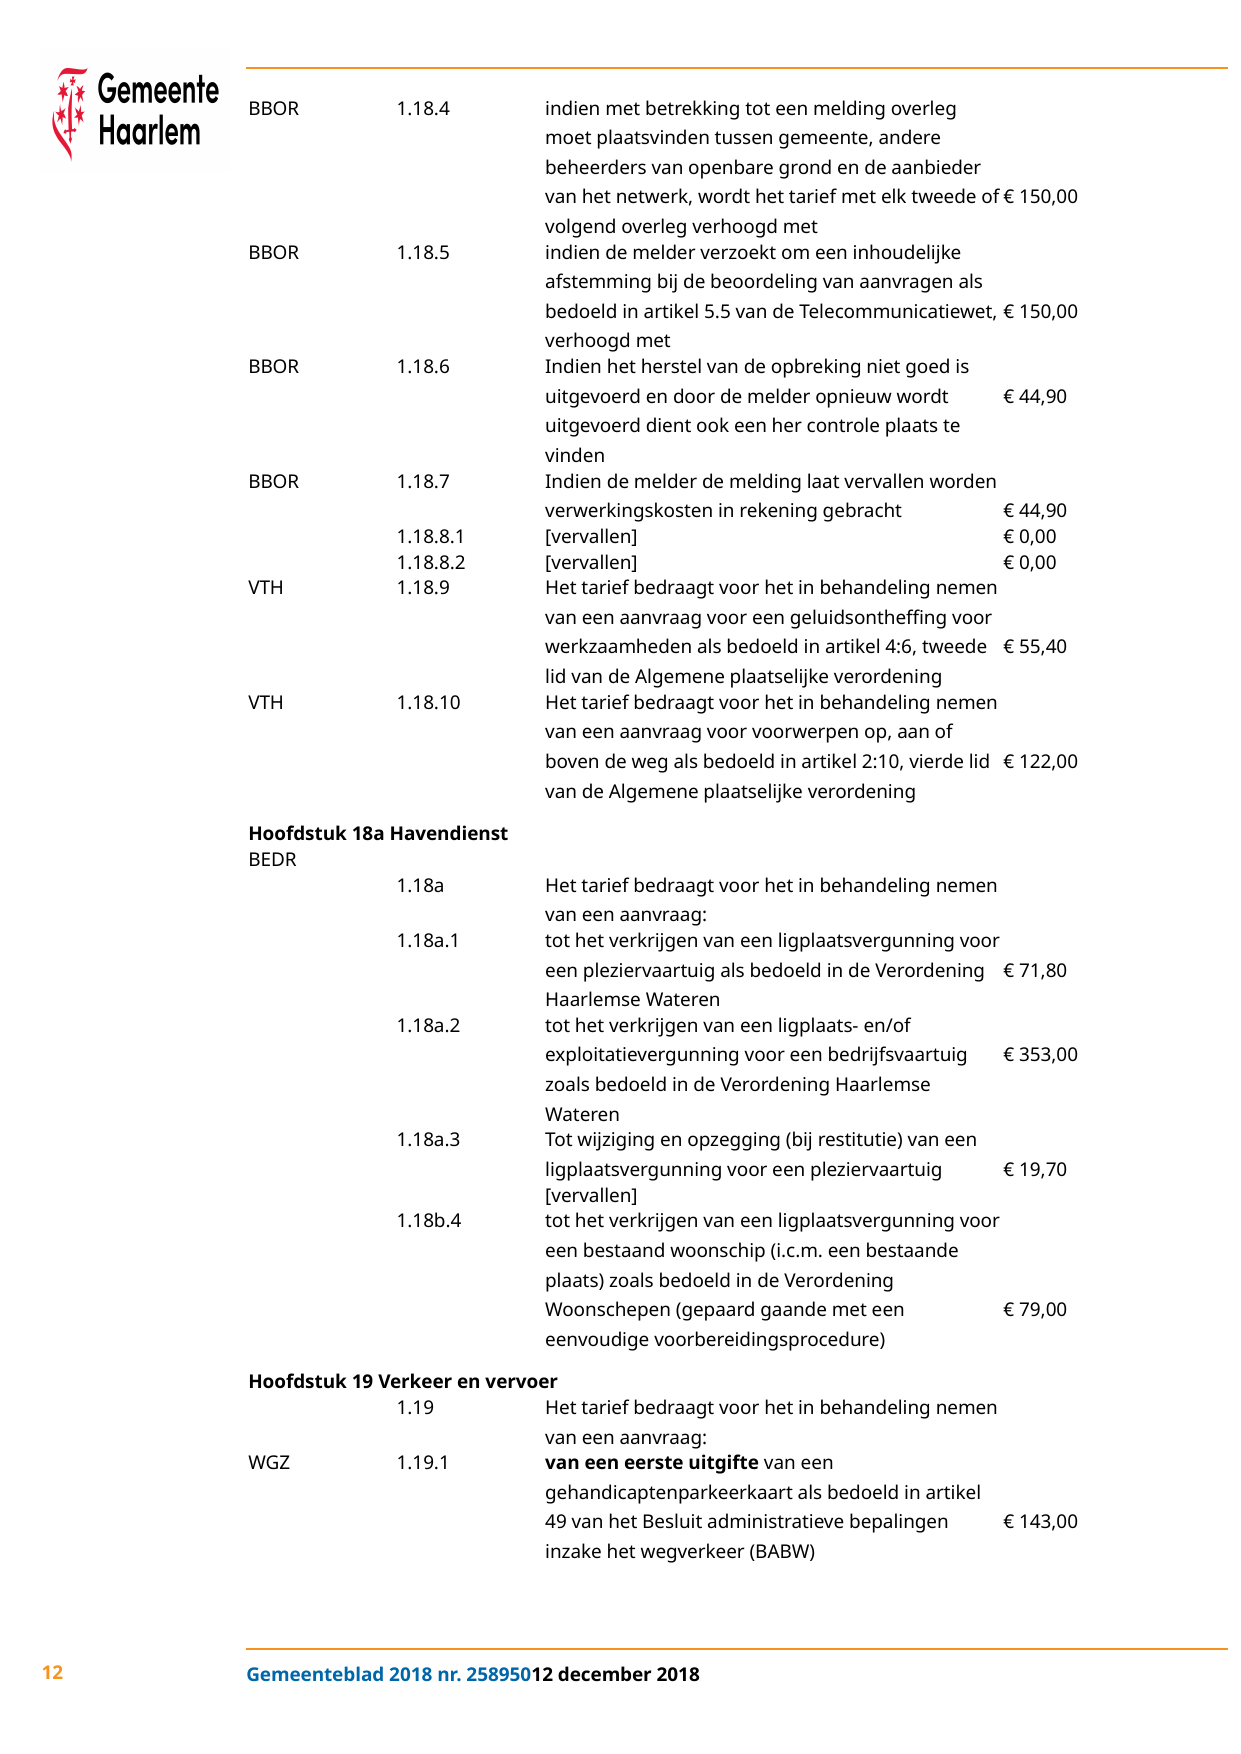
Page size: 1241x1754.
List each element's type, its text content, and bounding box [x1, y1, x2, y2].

table_header BEDR [248, 846, 396, 872]
table_cell [vervallen] [545, 523, 1003, 549]
table_cell [248, 523, 396, 549]
picture [41, 47, 231, 172]
table_cell € 19,70 [1003, 1127, 1152, 1182]
table_cell 1.18.9 [396, 575, 545, 689]
table_cell [248, 549, 396, 574]
table_cell € 122,00 [1003, 689, 1152, 803]
table_cell € 150,00 [1003, 239, 1152, 353]
table_header [1003, 1394, 1152, 1449]
table_cell [248, 1208, 396, 1352]
table_cell 1.19.1 [396, 1450, 545, 1564]
table_cell Indien het herstel van de opbreking niet goed is uitgevoerd en door de melder opnieuw wordt uitgevoerd dient ook een her controle plaats te vinden [545, 353, 1003, 468]
table_cell 1.18a.3 [396, 1127, 545, 1182]
table_cell BBOR [248, 468, 396, 523]
text Hoofdstuk 19 Verkeer en vervoer [248, 1368, 1152, 1394]
table_cell tot het verkrijgen van een ligplaatsvergunning voor een bestaand woonschip (i.c.m. een bestaande plaats) zoals bedoeld in de Verordening Woonschepen (gepaard gaande met een eenvoudige voorbereidingsprocedure) [545, 1208, 1003, 1352]
table_cell 1.18a.1 [396, 927, 545, 1012]
table_cell BBOR [248, 95, 396, 239]
table_cell Tot wijziging en opzegging (bij restitutie) van een ligplaatsvergunning voor een pleziervaartuig [545, 1127, 1003, 1182]
table_cell € 44,90 [1003, 353, 1152, 468]
table_cell € 150,00 [1003, 95, 1152, 239]
table_cell 1.18a [396, 872, 545, 927]
table_cell tot het verkrijgen van een ligplaatsvergunning voor een pleziervaartuig als bedoeld in de Verordening Haarlemse Wateren [545, 927, 1003, 1012]
table_cell [248, 1012, 396, 1127]
table_header 1.19 [396, 1394, 545, 1449]
table_cell 1.18.5 [396, 239, 545, 353]
table_cell Het tarief bedraagt voor het in behandeling nemen van een aanvraag voor voorwerpen op, aan of boven de weg als bedoeld in artikel 2:10, vierde lid van de Algemene plaatselijke verordening [545, 689, 1003, 803]
table_cell [vervallen] [545, 549, 1003, 574]
table_cell € 71,80 [1003, 927, 1152, 1012]
table_cell [1003, 1182, 1152, 1208]
table_cell [248, 927, 396, 1012]
table_cell indien de melder verzoekt om een inhoudelijke afstemming bij de beoordeling van aanvragen als bedoeld in artikel 5.5 van de Telecommunicatiewet, verhoogd met [545, 239, 1003, 353]
table_cell 1.18.10 [396, 689, 545, 803]
table_cell € 0,00 [1003, 523, 1152, 549]
table_cell Het tarief bedraagt voor het in behandeling nemen van een aanvraag: [545, 872, 1003, 927]
table_cell BBOR [248, 353, 396, 468]
table_cell [1003, 872, 1152, 927]
table_cell 1.18b.4 [396, 1208, 545, 1352]
table_cell van een eerste uitgifte van een gehandicaptenparkeerkaart als bedoeld in artikel 49 van het Besluit administratieve bepalingen inzake het wegverkeer (BABW) [545, 1450, 1003, 1564]
table_cell 1.18.8.1 [396, 523, 545, 549]
table_cell [396, 1182, 545, 1208]
text Hoofdstuk 18a Havendienst [248, 820, 1152, 846]
table_cell Het tarief bedraagt voor het in behandeling nemen van een aanvraag voor een geluidsontheffing voor werkzaamheden als bedoeld in artikel 4:6, tweede lid van de Algemene plaatselijke verordening [545, 575, 1003, 689]
table_cell € 0,00 [1003, 549, 1152, 574]
table_cell [248, 1127, 396, 1182]
table_cell indien met betrekking tot een melding overleg moet plaatsvinden tussen gemeente, andere beheerders van openbare grond en de aanbieder van het netwerk, wordt het tarief met elk tweede of volgend overleg verhoogd met [545, 95, 1003, 239]
table_cell Indien de melder de melding laat vervallen worden verwerkingskosten in rekening gebracht [545, 468, 1003, 523]
table_cell € 44,90 [1003, 468, 1152, 523]
table_cell 1.18.8.2 [396, 549, 545, 574]
table_header [396, 846, 545, 872]
table_cell 1.18.4 [396, 95, 545, 239]
table_header [248, 1394, 396, 1449]
table_cell [248, 1182, 396, 1208]
table_cell BBOR [248, 239, 396, 353]
table_cell [vervallen] [545, 1182, 1003, 1208]
table_cell VTH [248, 575, 396, 689]
table_header Het tarief bedraagt voor het in behandeling nemen van een aanvraag: [545, 1394, 1003, 1449]
table_header [545, 846, 1003, 872]
table_cell € 353,00 [1003, 1012, 1152, 1127]
table_cell € 55,40 [1003, 575, 1152, 689]
table_header [1003, 846, 1152, 872]
table_cell WGZ [248, 1450, 396, 1564]
table_cell [248, 872, 396, 927]
table_cell € 143,00 [1003, 1450, 1152, 1564]
table_cell 1.18.7 [396, 468, 545, 523]
table_cell € 79,00 [1003, 1208, 1152, 1352]
table_cell tot het verkrijgen van een ligplaats- en/of exploitatievergunning voor een bedrijfsvaartuig zoals bedoeld in de Verordening Haarlemse Wateren [545, 1012, 1003, 1127]
table_cell VTH [248, 689, 396, 803]
table_cell 1.18.6 [396, 353, 545, 468]
table_cell 1.18a.2 [396, 1012, 545, 1127]
